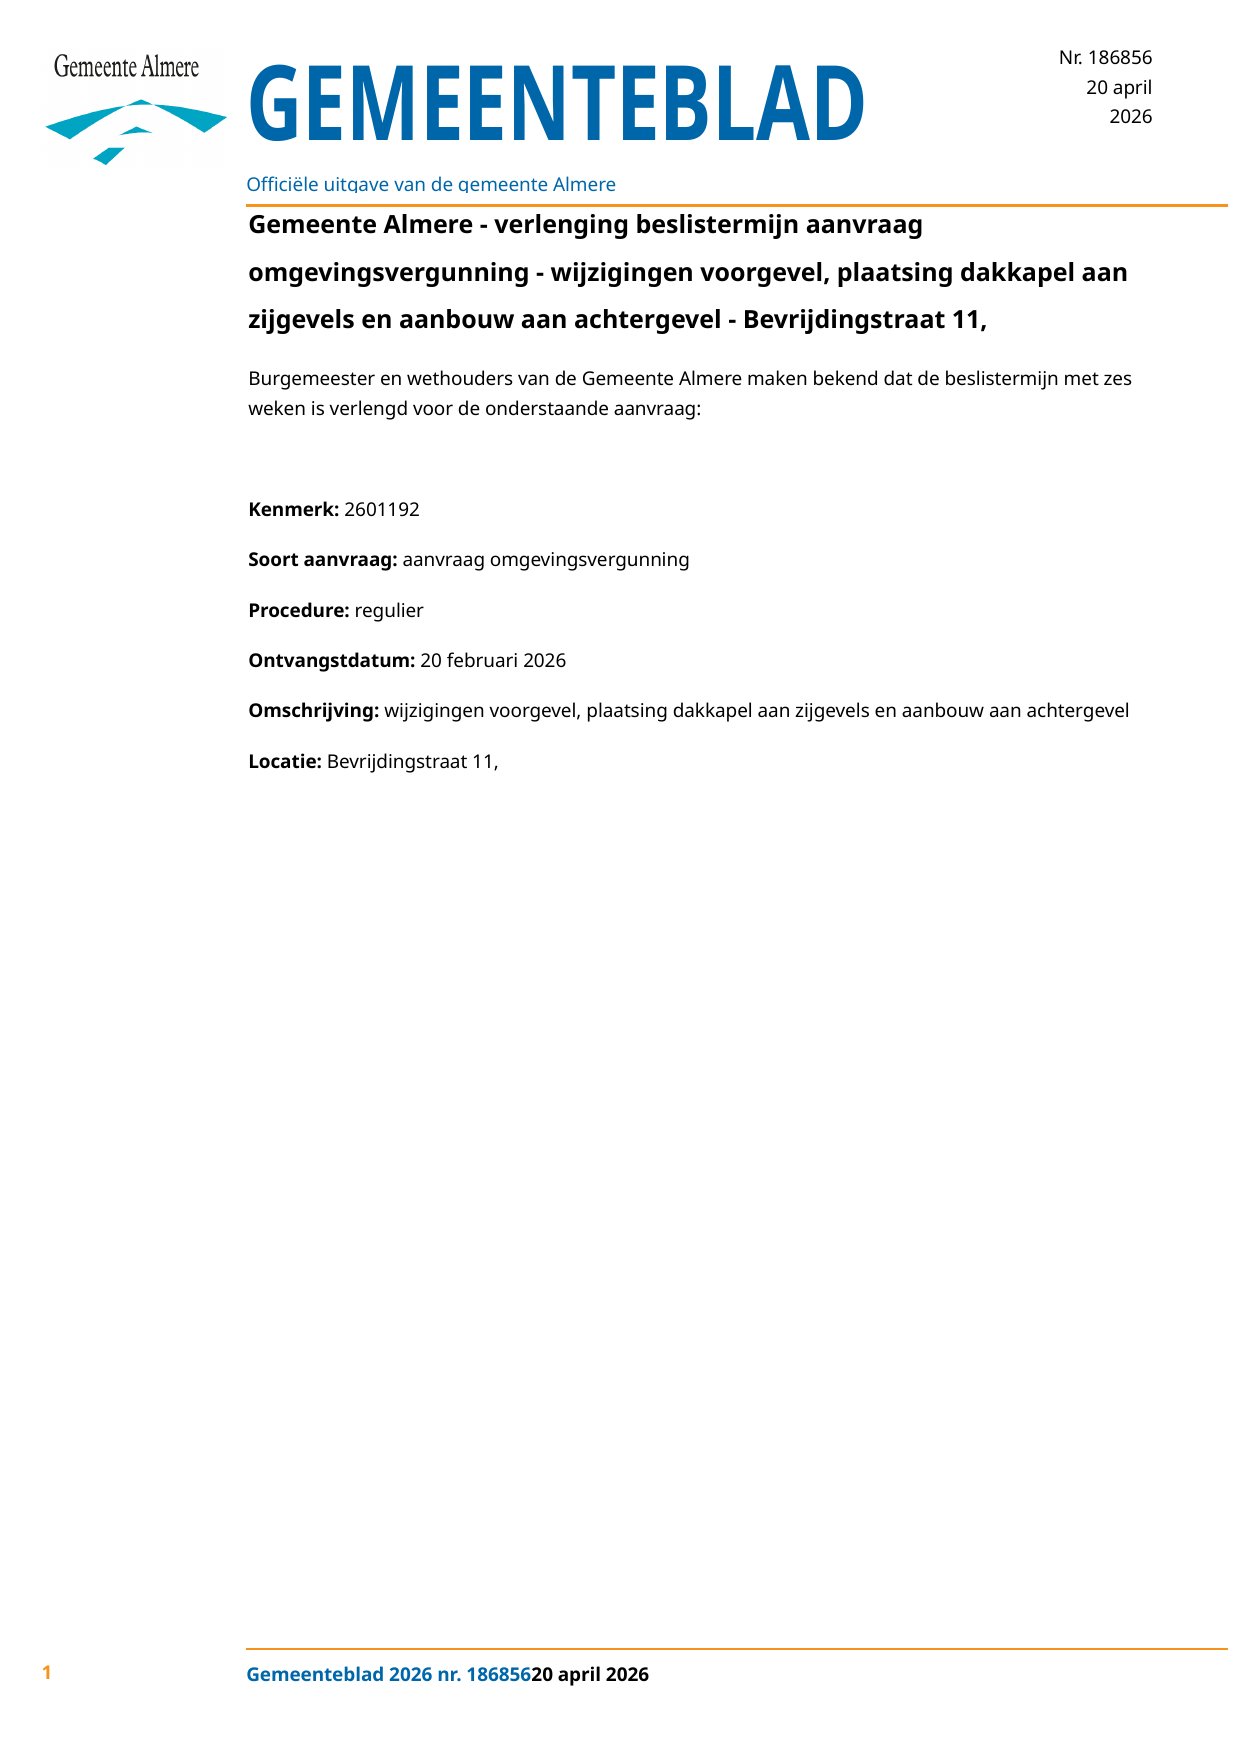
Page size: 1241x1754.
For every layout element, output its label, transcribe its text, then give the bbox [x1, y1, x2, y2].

text Omschrijving: wijzigingen voorgevel, plaatsing dakkapel aan zijgevels en aanbouw aan achtergevel [248, 698, 1152, 723]
text Gemeente Almere - verlenging beslistermijn aanvraag omgevingsvergunning - wijzigingen voorgevel, plaatsing dakkapel aan zijgevels en aanbouw aan achtergevel - Bevrijdingstraat 11, [248, 207, 1152, 336]
text Burgemeester en wethouders van de Gemeente Almere maken bekend dat de beslistermijn met zes weken is verlengd voor de onderstaande aanvraag: [248, 366, 1152, 421]
picture [41, 47, 231, 172]
text Ontvangstdatum: 20 februari 2026 [248, 647, 1152, 673]
text Kenmerk: 2601192 [248, 496, 1152, 522]
text Soort aanvraag: aanvraag omgevingsvergunning [248, 546, 1152, 572]
text Locatie: Bevrijdingstraat 11, [248, 748, 1152, 774]
text Procedure: regulier [248, 597, 1152, 622]
